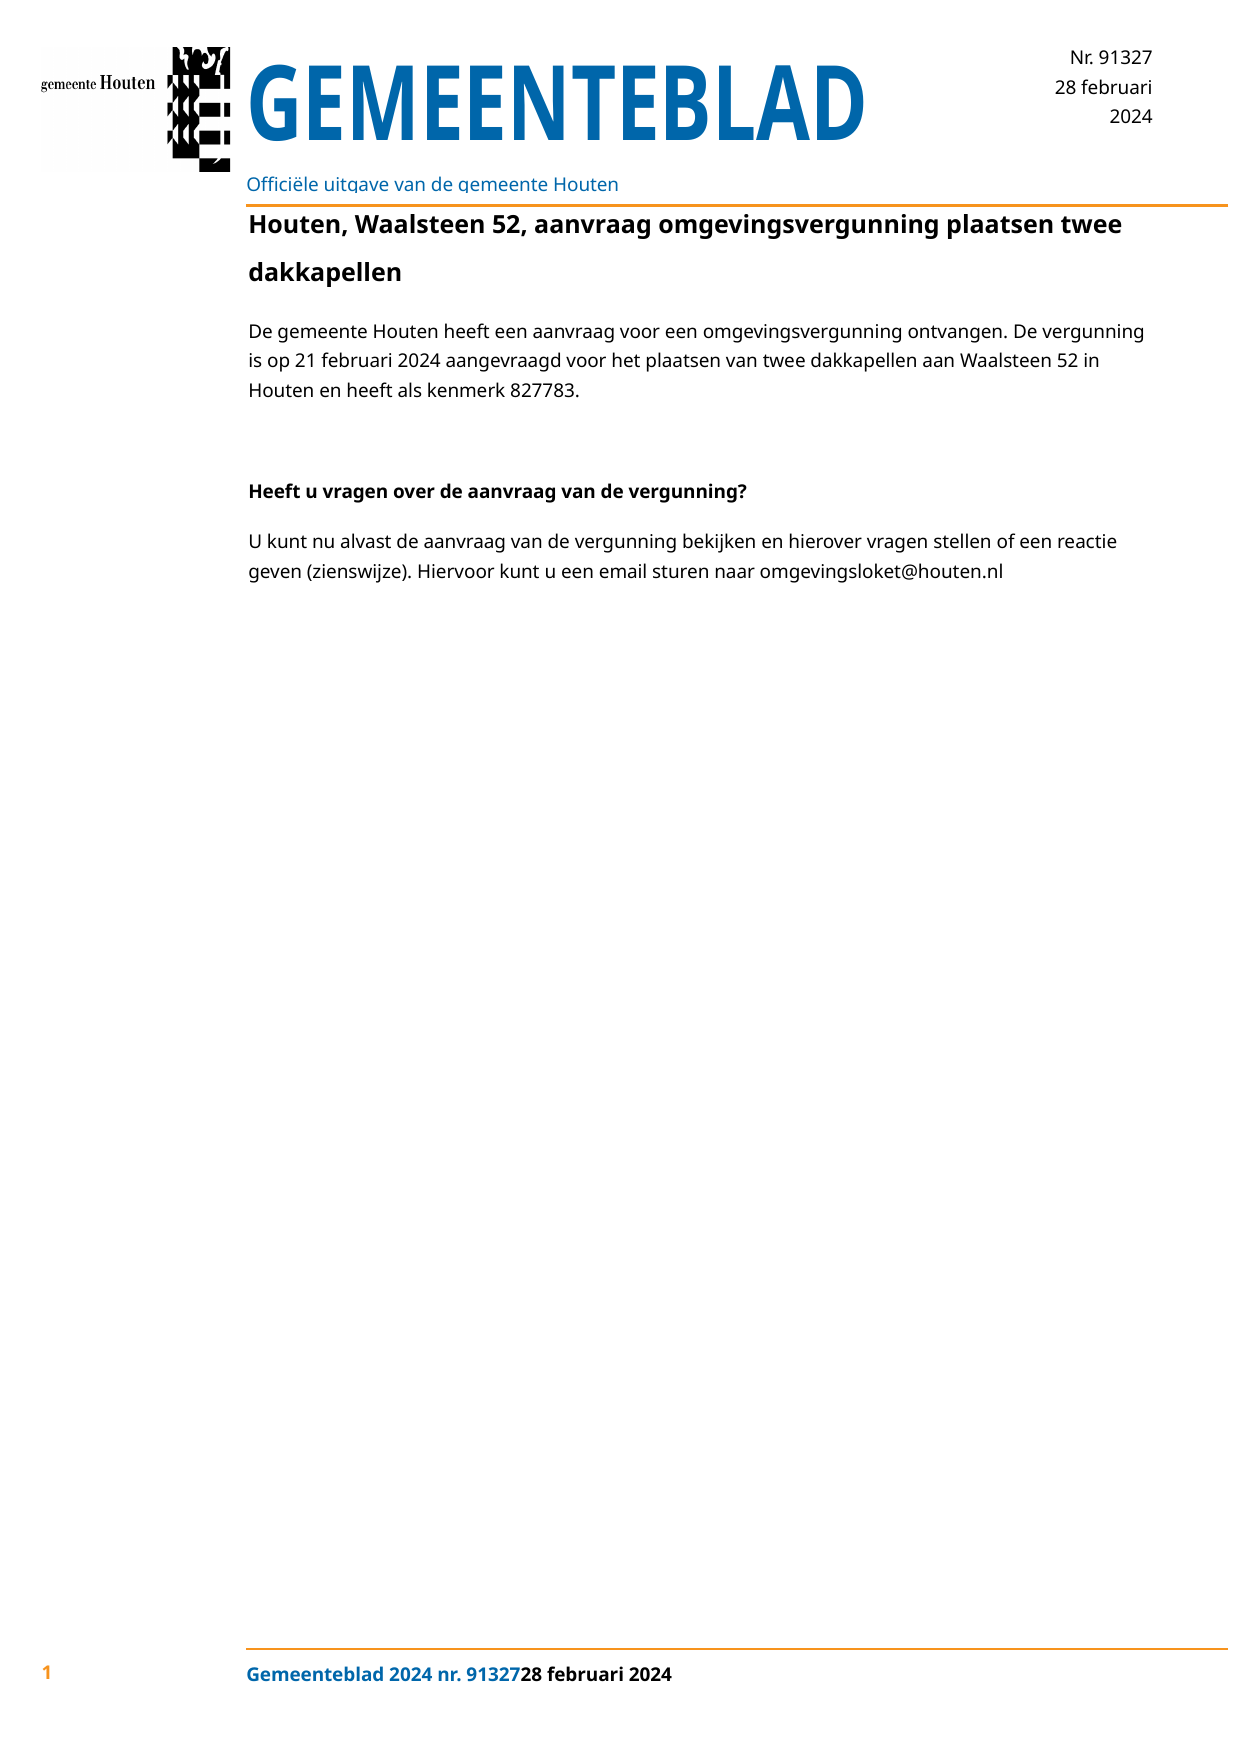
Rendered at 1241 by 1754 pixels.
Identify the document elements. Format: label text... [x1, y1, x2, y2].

text Heeft u vragen over de aanvraag van de vergunning? [248, 478, 1152, 504]
text De gemeente Houten heeft een aanvraag voor een omgevingsvergunning ontvangen. De vergunning is op 21 februari 2024 aangevraagd voor het plaatsen van twee dakkapellen aan Waalsteen 52 in Houten en heeft als kenmerk 827783. [248, 318, 1152, 403]
text Houten, Waalsteen 52, aanvraag omgevingsvergunning plaatsen twee dakkapellen [248, 207, 1152, 288]
text U kunt nu alvast de aanvraag van de vergunning bekijken en hierover vragen stellen of een reactie geven (zienswijze). Hiervoor kunt u een email sturen naar omgevingsloket@houten.nl [248, 528, 1152, 584]
picture [41, 47, 231, 172]
